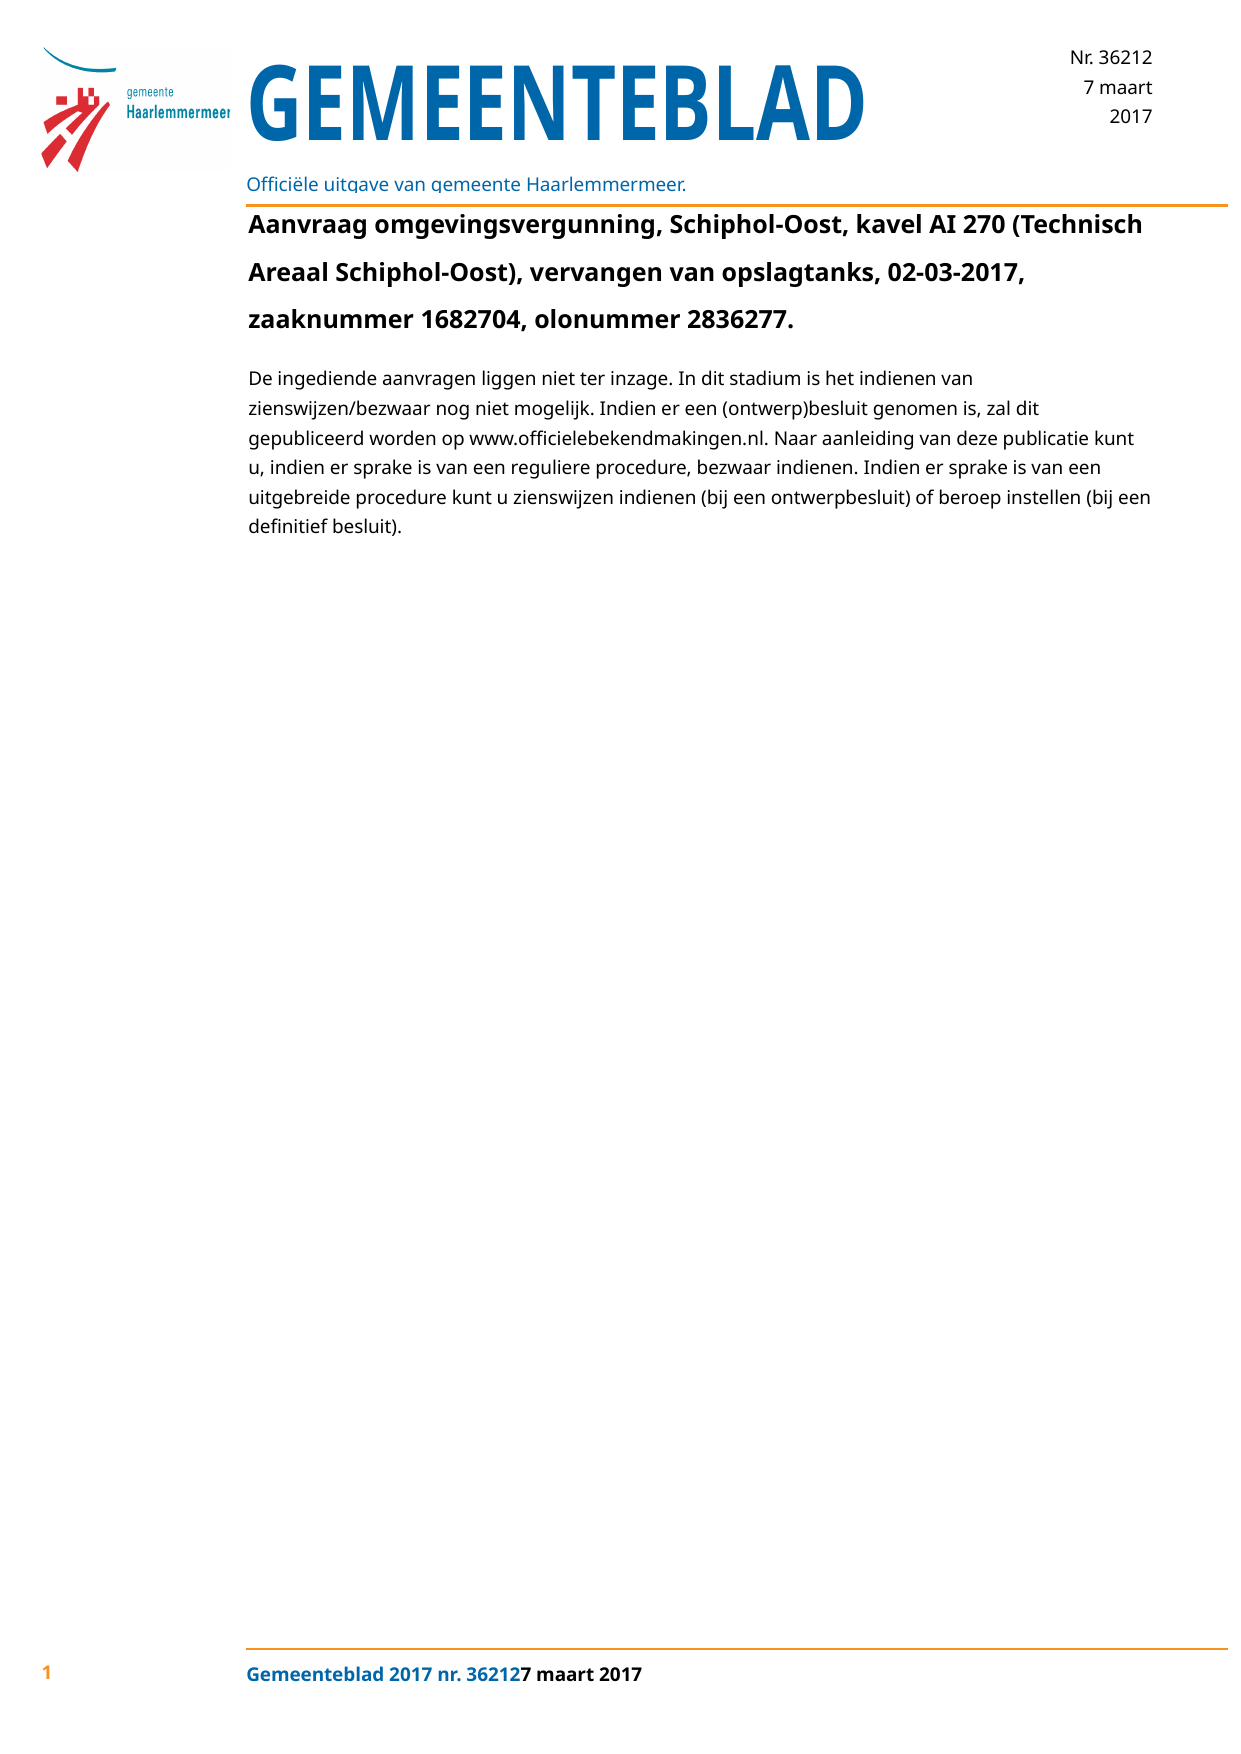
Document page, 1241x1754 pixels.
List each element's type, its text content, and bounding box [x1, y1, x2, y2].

text De ingediende aanvragen liggen niet ter inzage. In dit stadium is het indienen van zienswijzen/bezwaar nog niet mogelijk. Indien er een (ontwerp)besluit genomen is, zal dit gepubliceerd worden op www.officielebekendmakingen.nl. Naar aanleiding van deze publicatie kunt u, indien er sprake is van een reguliere procedure, bezwaar indienen. Indien er sprake is van een uitgebreide procedure kunt u zienswijzen indienen (bij een ontwerpbesluit) of beroep instellen (bij een definitief besluit). [248, 366, 1152, 539]
text Aanvraag omgevingsvergunning, Schiphol-Oost, kavel AI 270 (Technisch Areaal Schiphol-Oost), vervangen van opslagtanks, 02-03-2017, zaaknummer 1682704, olonummer 2836277. [248, 207, 1152, 336]
picture [41, 47, 231, 172]
